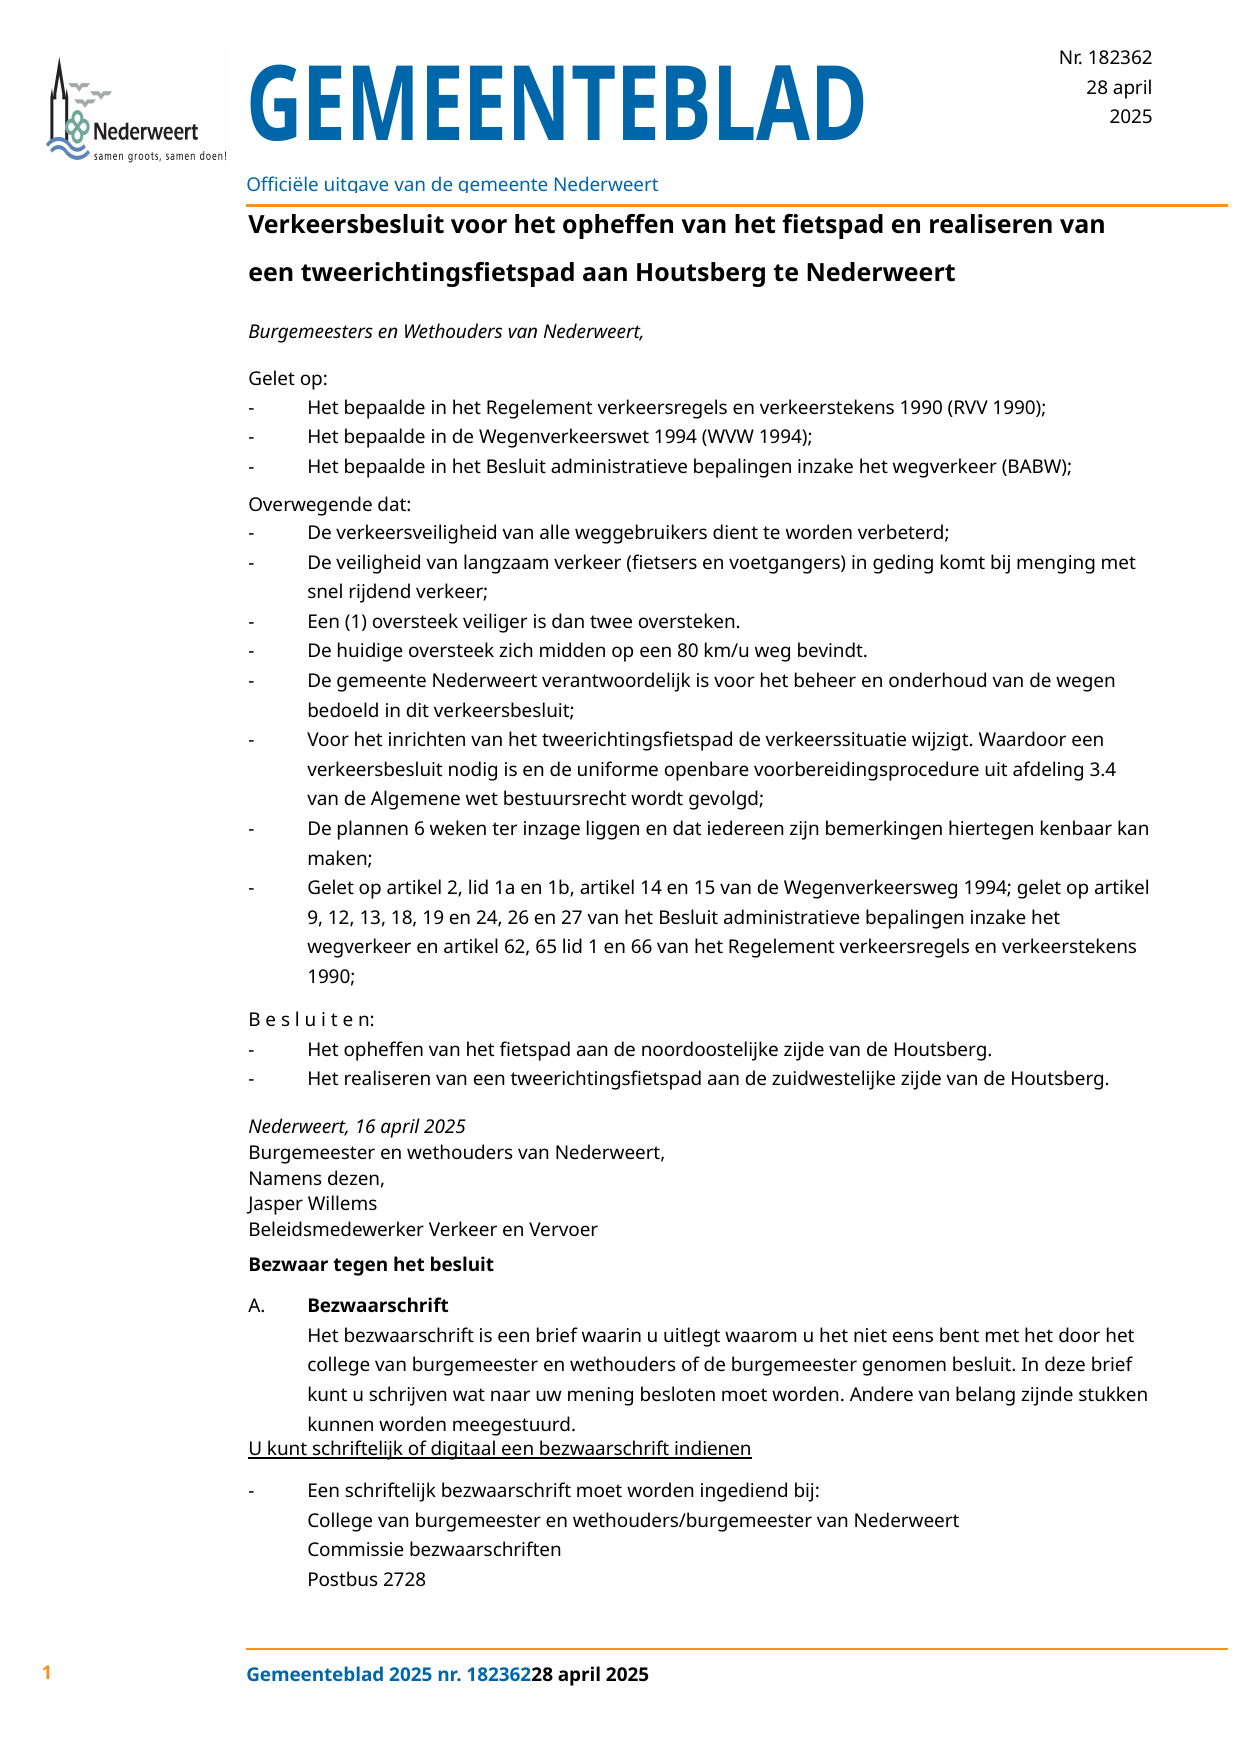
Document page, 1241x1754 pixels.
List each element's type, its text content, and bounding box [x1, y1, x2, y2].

list Commissie bezwaarschriften [248, 1537, 1152, 1562]
text Jasper Willems [248, 1190, 1152, 1216]
list De plannen 6 weken ter inzage liggen en dat iedereen zijn bemerkingen hiertegen kenbaar kan maken; [248, 815, 1152, 870]
list De veiligheid van langzaam verkeer (fietsers en voetgangers) in geding komt bij menging met snel rijdend verkeer; [248, 549, 1152, 604]
text Beleidsmedewerker Verkeer en Vervoer [248, 1216, 1152, 1242]
text Burgemeesters en Wethouders van Nederweert, [248, 318, 1152, 344]
text Gelet op: [248, 366, 1152, 391]
list Bezwaarschrift [248, 1292, 1152, 1318]
list Gelet op artikel 2, lid 1a en 1b, artikel 14 en 15 van de Wegenverkeersweg 1994; gelet op artikel 9, 12, 13, 18, 19 en 24, 26 en 27 van het Besluit administratieve bepalingen inzake het wegverkeer en artikel 62, 65 lid 1 en 66 van het Regelement verkeersregels en verkeerstekens 1990; [248, 874, 1152, 989]
picture [41, 47, 231, 172]
list Het bepaalde in de Wegenverkeerswet 1994 (WVW 1994); [248, 423, 1152, 449]
text Overwegende dat: [248, 491, 1152, 517]
text U kunt schriftelijk of digitaal een bezwaarschrift indienen [248, 1440, 1152, 1460]
text Nederweert, 16 april 2025 [248, 1113, 1152, 1139]
list De huidige oversteek zich midden op een 80 km/u weg bevindt. [248, 638, 1152, 663]
text Burgemeester en wethouders van Nederweert, [248, 1139, 1152, 1165]
list College van burgemeester en wethouders/burgemeester van Nederweert [248, 1507, 1152, 1533]
list Het bezwaarschrift is een brief waarin u uitlegt waarom u het niet eens bent met het door het college van burgemeester en wethouders of de burgemeester genomen besluit. In deze brief kunt u schrijven wat naar uw mening besloten moet worden. Andere van belang zijnde stukken kunnen worden meegestuurd. [248, 1322, 1152, 1437]
list Voor het inrichten van het tweerichtingsfietspad de verkeerssituatie wijzigt. Waardoor een verkeersbesluit nodig is en de uniforme openbare voorbereidingsprocedure uit afdeling 3.4 van de Algemene wet bestuursrecht wordt gevolgd; [248, 726, 1152, 811]
list Het realiseren van een tweerichtingsfietspad aan de zuidwestelijke zijde van de Houtsberg. [248, 1065, 1152, 1091]
list Het opheffen van het fietspad aan de noordoostelijke zijde van de Houtsberg. [248, 1036, 1152, 1062]
list Een (1) oversteek veiliger is dan twee oversteken. [248, 608, 1152, 634]
text B e s l u i t e n: [248, 1006, 1152, 1032]
list Postbus 2728 [248, 1566, 1152, 1592]
list Een schriftelijk bezwaarschrift moet worden ingediend bij: [248, 1477, 1152, 1503]
list Het bepaalde in het Besluit administratieve bepalingen inzake het wegverkeer (BABW); [248, 453, 1152, 479]
list De verkeersveiligheid van alle weggebruikers dient te worden verbeterd; [248, 519, 1152, 545]
list De gemeente Nederweert verantwoordelijk is voor het beheer en onderhoud van de wegen bedoeld in dit verkeersbesluit; [248, 667, 1152, 722]
text Namens dezen, [248, 1165, 1152, 1190]
text Verkeersbesluit voor het opheffen van het fietspad en realiseren van een tweerichtingsfietspad aan Houtsberg te Nederweert [248, 207, 1152, 288]
text Bezwaar tegen het besluit [248, 1256, 1152, 1275]
list Het bepaalde in het Regelement verkeersregels en verkeerstekens 1990 (RVV 1990); [248, 394, 1152, 419]
